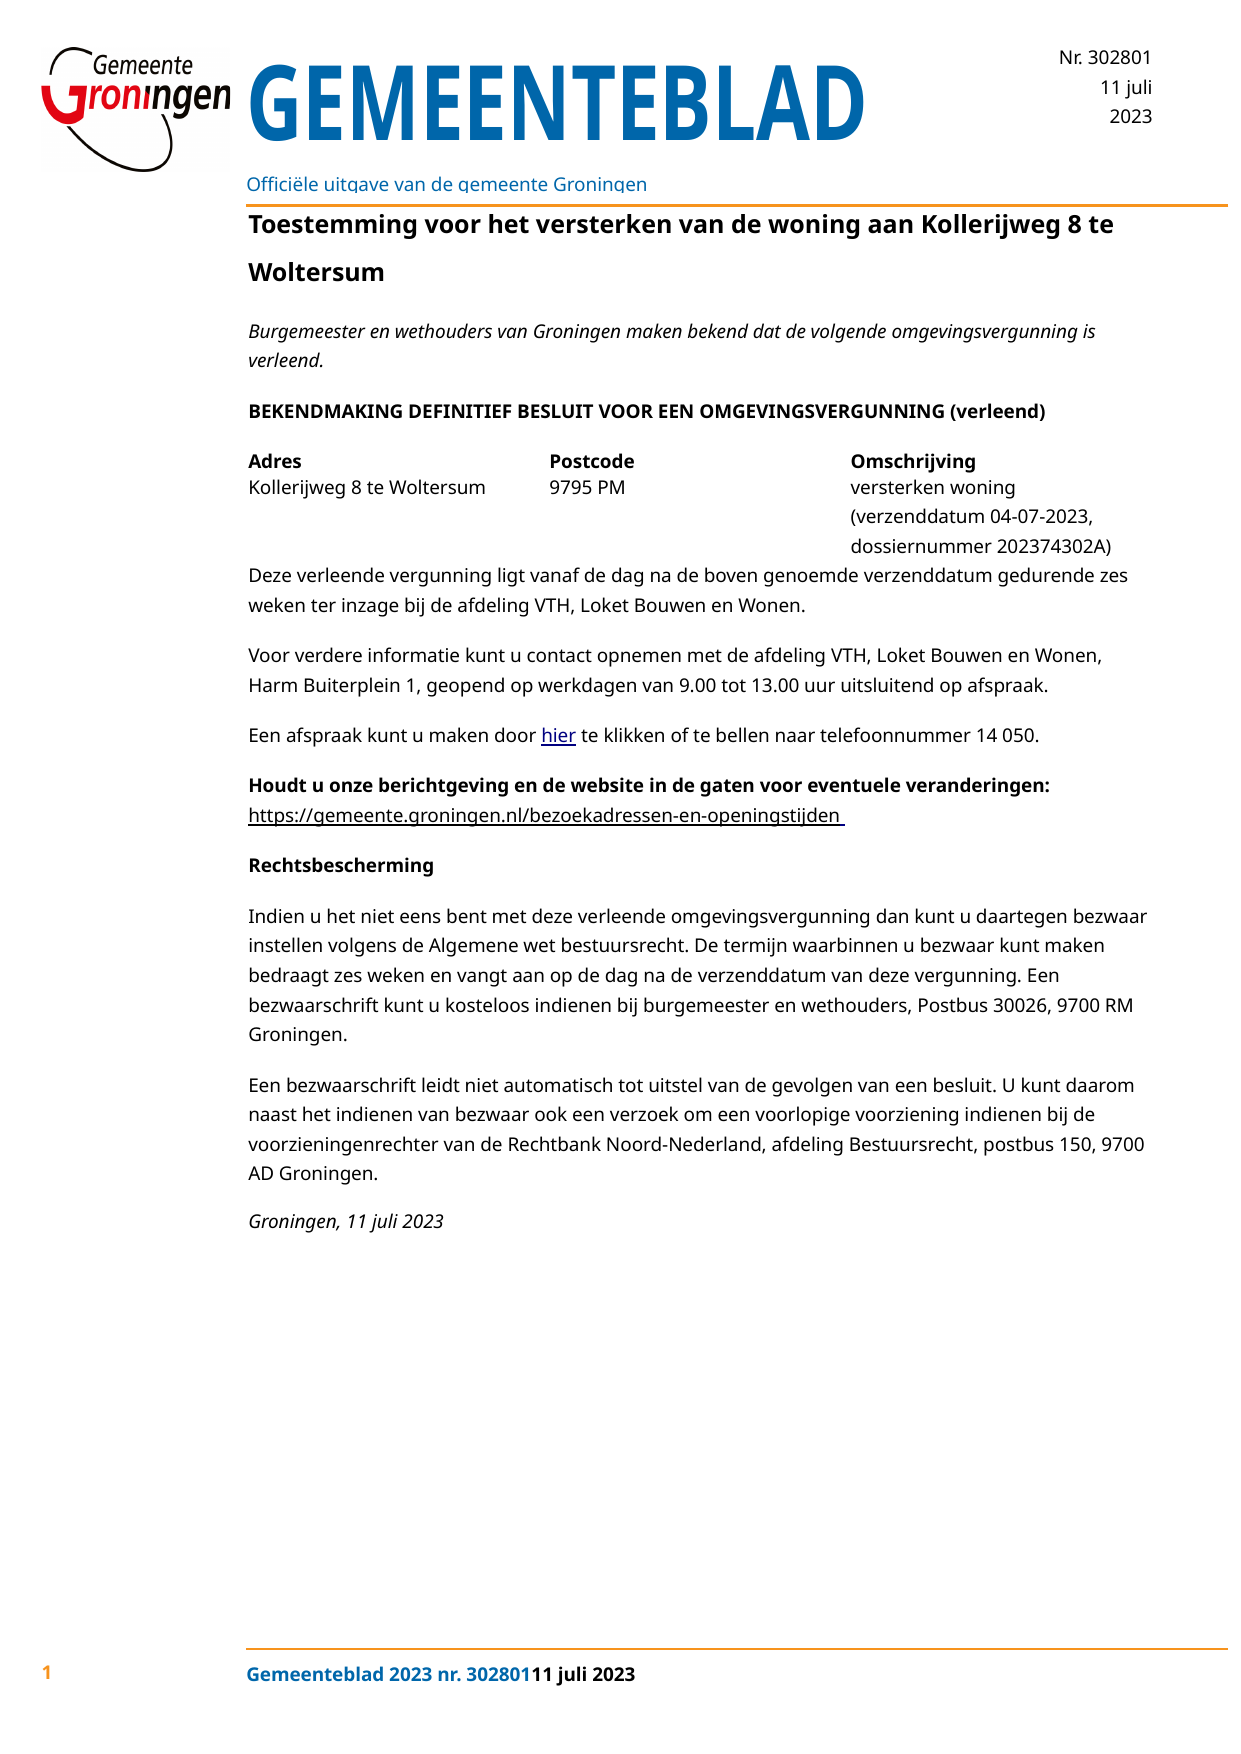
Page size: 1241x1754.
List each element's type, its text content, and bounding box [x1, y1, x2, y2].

text Rechtsbescherming [248, 853, 1152, 878]
picture [41, 47, 231, 172]
text Groningen, 11 juli 2023 [248, 1208, 1152, 1234]
text Een bezwaarschrift leidt niet automatisch tot uitstel van de gevolgen van een besluit. U kunt daarom naast het indienen van bezwaar ook een verzoek om een voorlopige voorziening indienen bij de voorzieningenrechter van de Rechtbank Noord-Nederland, afdeling Bestuursrecht, postbus 150, 9700 AD Groningen. [248, 1072, 1152, 1186]
table_cell Kollerijweg 8 te Woltersum [248, 474, 549, 559]
text Indien u het niet eens bent met deze verleende omgevingsvergunning dan kunt u daartegen bezwaar instellen volgens de Algemene wet bestuursrecht. De termijn waarbinnen u bezwaar kunt maken bedraagt zes weken en vangt aan op de dag na de verzenddatum van deze vergunning. Een bezwaarschrift kunt u kosteloos indienen bij burgemeester en wethouders, Postbus 30026, 9700 RM Groningen. [248, 903, 1152, 1047]
text Burgemeester en wethouders van Groningen maken bekend dat de volgende omgevingsvergunning is verleend. [248, 318, 1152, 373]
text BEKENDMAKING DEFINITIEF BESLUIT VOOR EEN OMGEVINGSVERGUNNING (verleend) [248, 398, 1152, 424]
text Voor verdere informatie kunt u contact opnemen met de afdeling VTH, Loket Bouwen en Wonen, Harm Buiterplein 1, geopend op werkdagen van 9.00 tot 13.00 uur uitsluitend op afspraak. [248, 642, 1152, 698]
table_cell 9795 PM [549, 474, 850, 559]
text Deze verleende vergunning ligt vanaf de dag na de boven genoemde verzenddatum gedurende zes weken ter inzage bij de afdeling VTH, Loket Bouwen en Wonen. [248, 562, 1152, 618]
text Houdt u onze berichtgeving en de website in de gaten voor eventuele veranderingen: https://gemeente.groningen.nl/bezoekadressen-en-openingstijden [248, 773, 1152, 828]
table_header Adres [248, 449, 549, 474]
table_header Omschrijving [850, 449, 1152, 474]
text Een afspraak kunt u maken door hier te klikken of te bellen naar telefoonnummer 14 050. [248, 722, 1152, 748]
table_header Postcode [549, 449, 850, 474]
table_cell versterken woning (verzenddatum 04-07-2023, dossiernummer 202374302A) [850, 474, 1152, 559]
text Toestemming voor het versterken van de woning aan Kollerijweg 8 te Woltersum [248, 207, 1152, 288]
